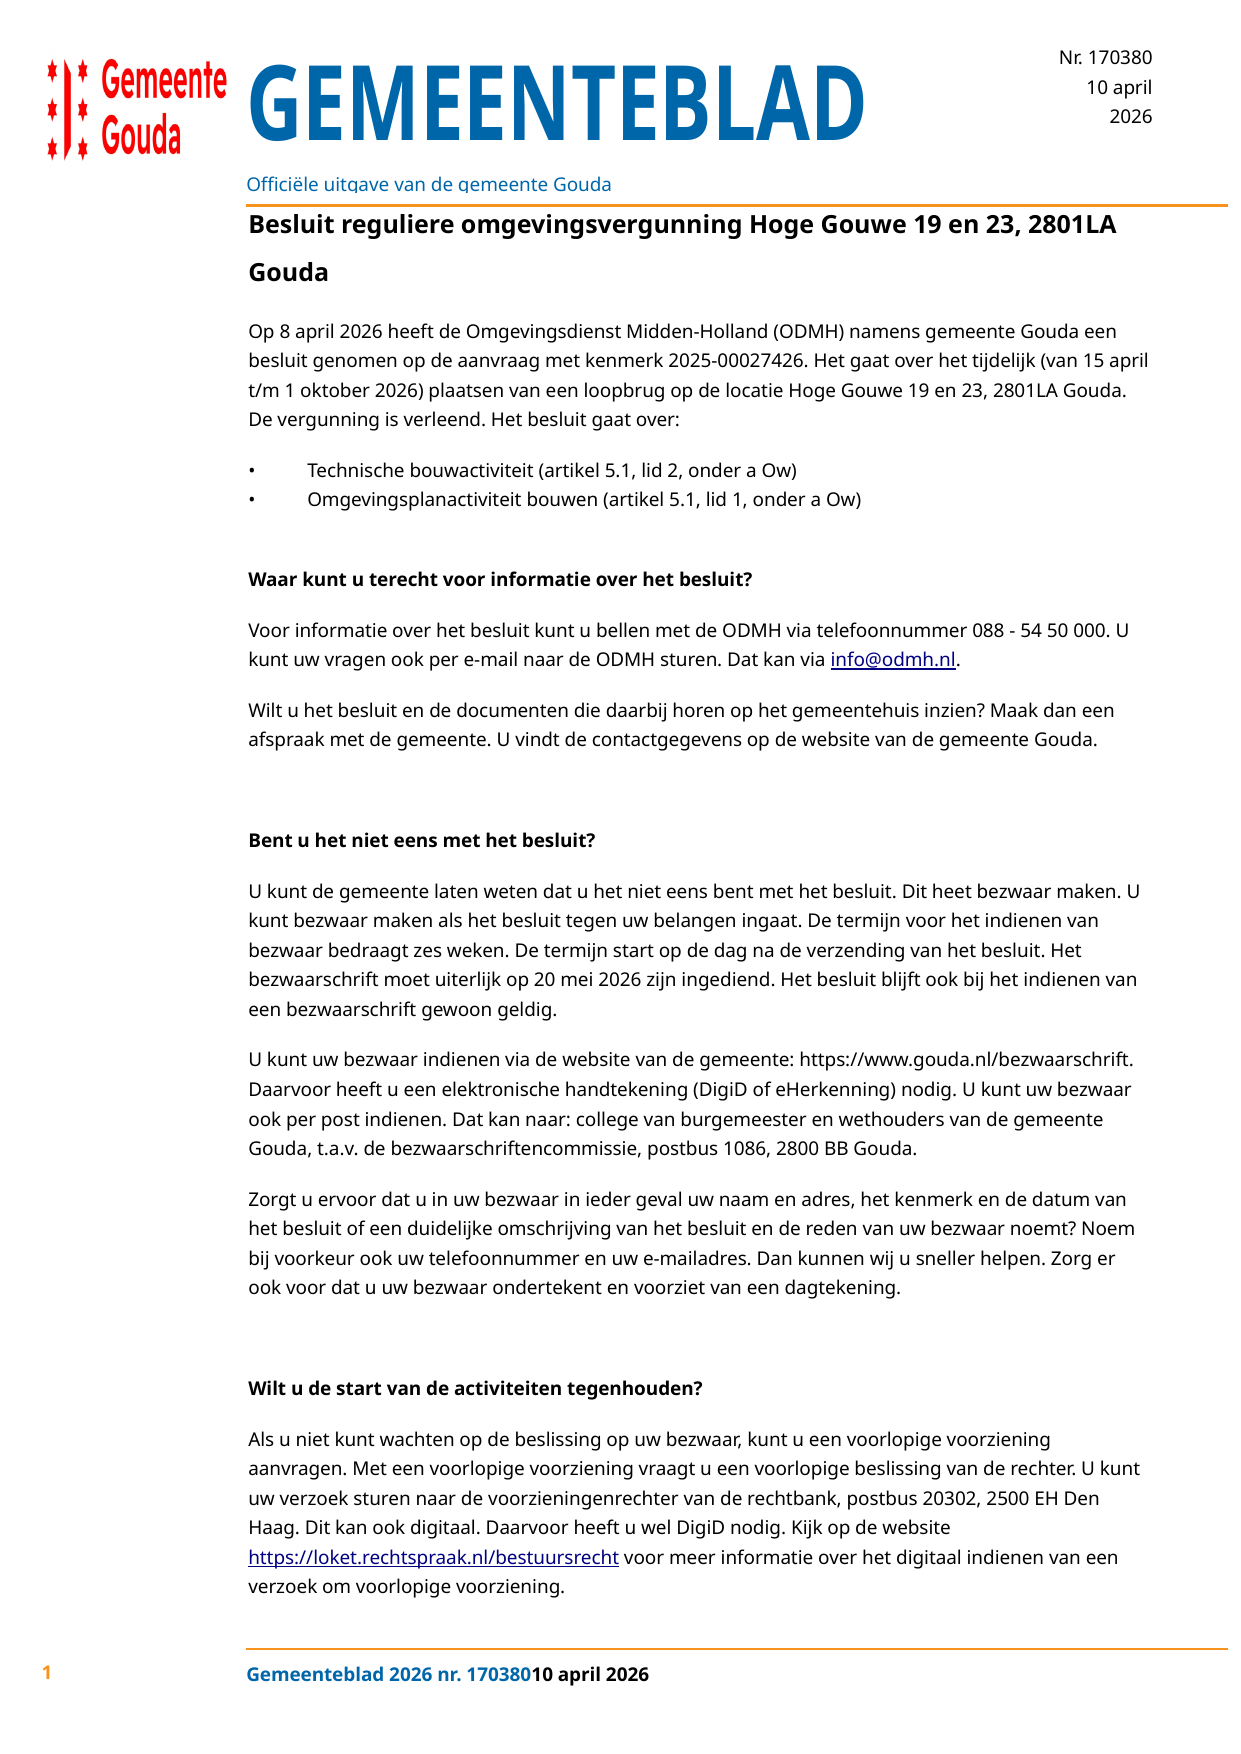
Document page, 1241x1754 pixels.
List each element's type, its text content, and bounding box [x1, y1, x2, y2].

text Besluit reguliere omgevingsvergunning Hoge Gouwe 19 en 23, 2801LA Gouda [248, 207, 1152, 288]
text Zorgt u ervoor dat u in uw bezwaar in ieder geval uw naam en adres, het kenmerk en de datum van het besluit of een duidelijke omschrijving van het besluit en de reden van uw bezwaar noemt? Noem bij voorkeur ook uw telefoonnummer en uw e-mailadres. Dan kunnen wij u sneller helpen. Zorg er ook voor dat u uw bezwaar ondertekent en voorziet van een dagtekening. [248, 1186, 1152, 1300]
text Bent u het niet eens met het besluit? [248, 827, 1152, 853]
text U kunt de gemeente laten weten dat u het niet eens bent met het besluit. Dit heet bezwaar maken. U kunt bezwaar maken als het besluit tegen uw belangen ingaat. De termijn voor het indienen van bezwaar bedraagt zes weken. De termijn start op de dag na de verzending van het besluit. Het bezwaarschrift moet uiterlijk op 20 mei 2026 zijn ingediend. Het besluit blijft ook bij het indienen van een bezwaarschrift gewoon geldig. [248, 878, 1152, 1022]
list Technische bouwactiviteit (artikel 5.1, lid 2, onder a Ow) [248, 457, 1152, 483]
text Waar kunt u terecht voor informatie over het besluit? [248, 567, 1152, 592]
text U kunt uw bezwaar indienen via de website van de gemeente: https://www.gouda.nl/bezwaarschrift. Daarvoor heeft u een elektronische handtekening (DigiD of eHerkenning) nodig. U kunt uw bezwaar ook per post indienen. Dat kan naar: college van burgemeester en wethouders van de gemeente Gouda, t.a.v. de bezwaarschriftencommissie, postbus 1086, 2800 BB Gouda. [248, 1047, 1152, 1161]
list Omgevingsplanactiviteit bouwen (artikel 5.1, lid 1, onder a Ow) [248, 487, 1152, 512]
picture [41, 47, 231, 172]
text Voor informatie over het besluit kunt u bellen met de ODMH via telefoonnummer 088 - 54 50 000. U kunt uw vragen ook per e-mail naar de ODMH sturen. Dat kan via info@odmh.nl. [248, 617, 1152, 672]
text Wilt u de start van de activiteiten tegenhouden? [248, 1375, 1152, 1401]
text Wilt u het besluit en de documenten die daarbij horen op het gemeentehuis inzien? Maak dan een afspraak met de gemeente. U vindt de contactgegevens op de website van de gemeente Gouda. [248, 697, 1152, 752]
text Als u niet kunt wachten op de beslissing op uw bezwaar, kunt u een voorlopige voorziening aanvragen. Met een voorlopige voorziening vraagt u een voorlopige beslissing van de rechter. U kunt uw verzoek sturen naar de voorzieningenrechter van de rechtbank, postbus 20302, 2500 EH Den Haag. Dit kan ook digitaal. Daarvoor heeft u wel DigiD nodig. Kijk op de website https://loket.rechtspraak.nl/bestuursrecht voor meer informatie over het digitaal indienen van een verzoek om voorlopige voorziening. [248, 1426, 1152, 1599]
text Op 8 april 2026 heeft de Omgevingsdienst Midden-Holland (ODMH) namens gemeente Gouda een besluit genomen op de aanvraag met kenmerk 2025-00027426. Het gaat over het tijdelijk (van 15 april t/m 1 oktober 2026) plaatsen van een loopbrug op de locatie Hoge Gouwe 19 en 23, 2801LA Gouda. De vergunning is verleend. Het besluit gaat over: [248, 318, 1152, 432]
